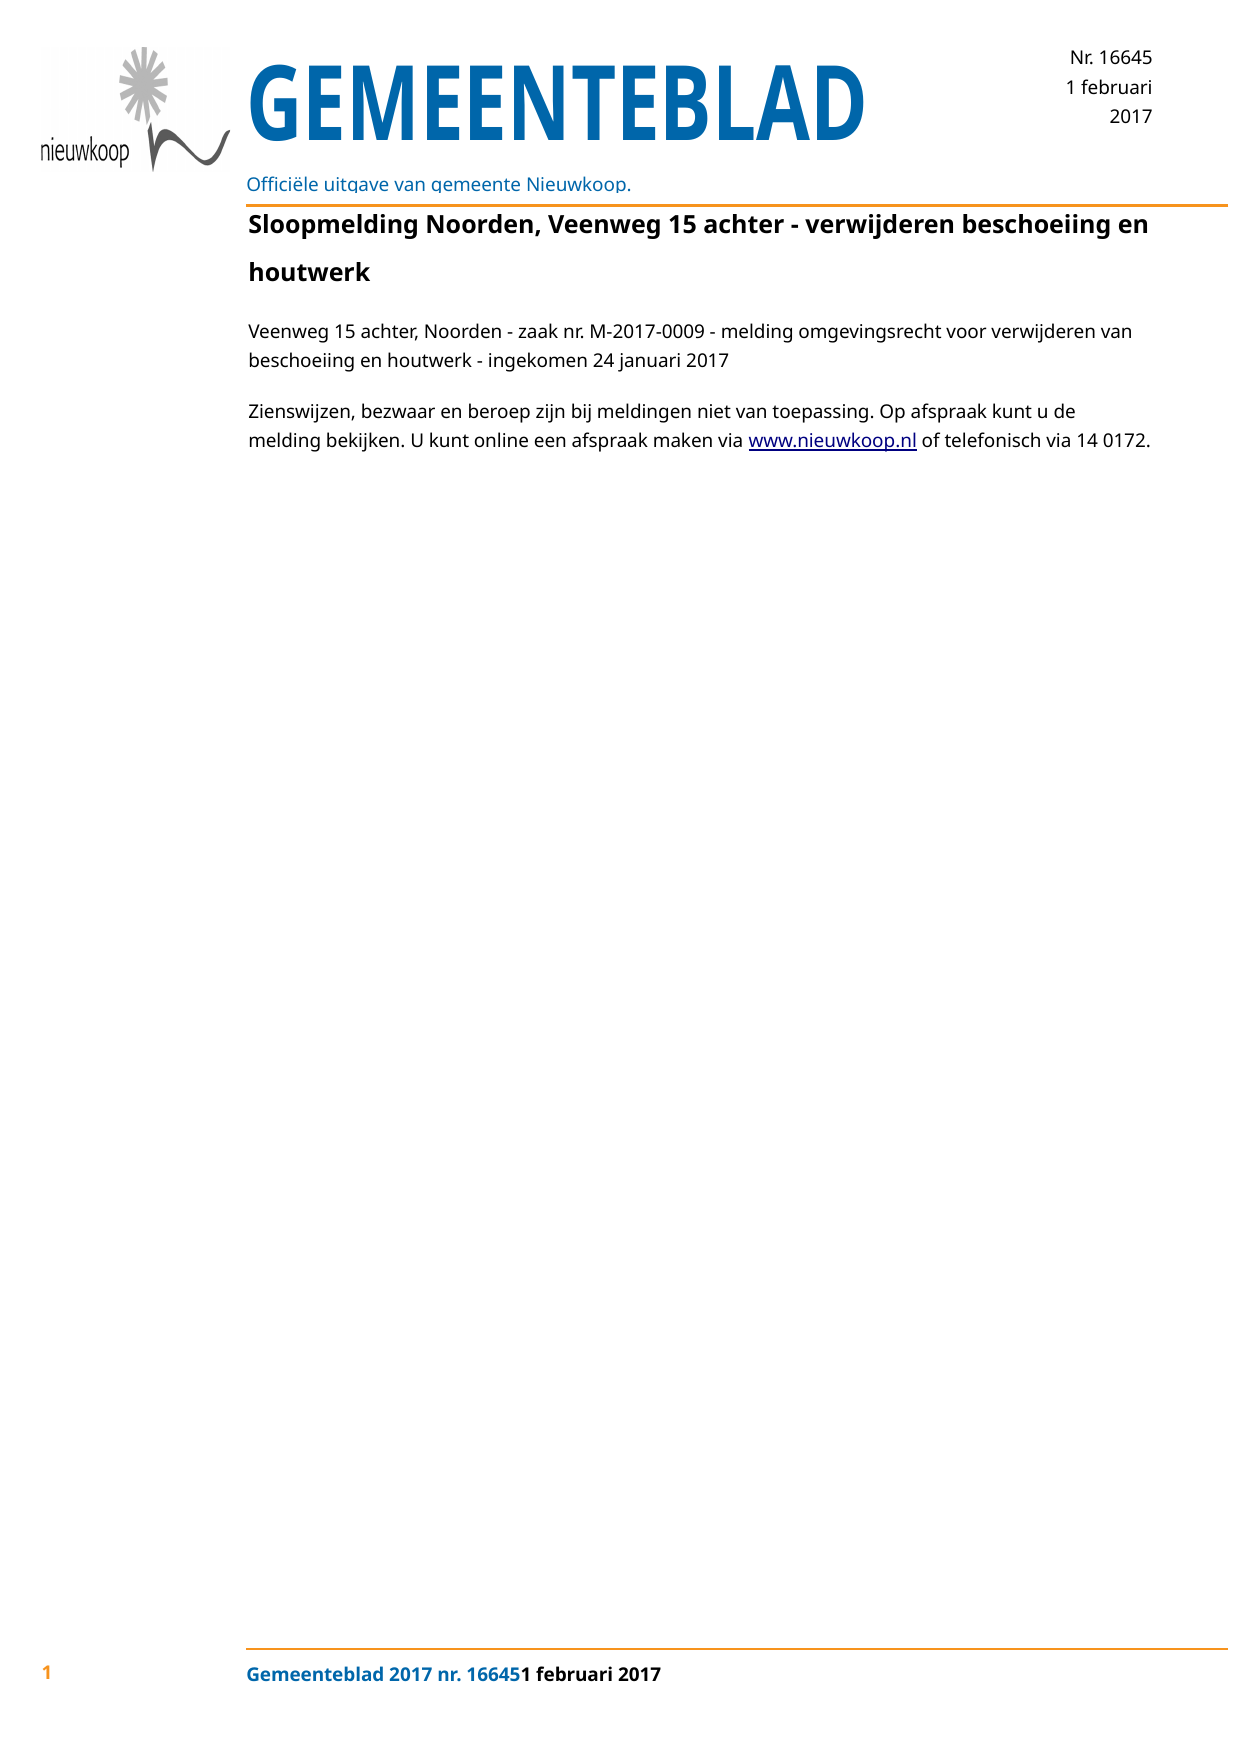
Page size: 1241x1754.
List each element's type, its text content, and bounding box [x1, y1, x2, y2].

picture [41, 47, 231, 172]
text Veenweg 15 achter, Noorden - zaak nr. M-2017-0009 - melding omgevingsrecht voor verwijderen van beschoeiing en houtwerk - ingekomen 24 januari 2017 [248, 318, 1152, 373]
text Sloopmelding Noorden, Veenweg 15 achter - verwijderen beschoeiing en houtwerk [248, 207, 1152, 288]
text Zienswijzen, bezwaar en beroep zijn bij meldingen niet van toepassing. Op afspraak kunt u de melding bekijken. U kunt online een afspraak maken via www.nieuwkoop.nl of telefonisch via 14 0172. [248, 398, 1152, 453]
